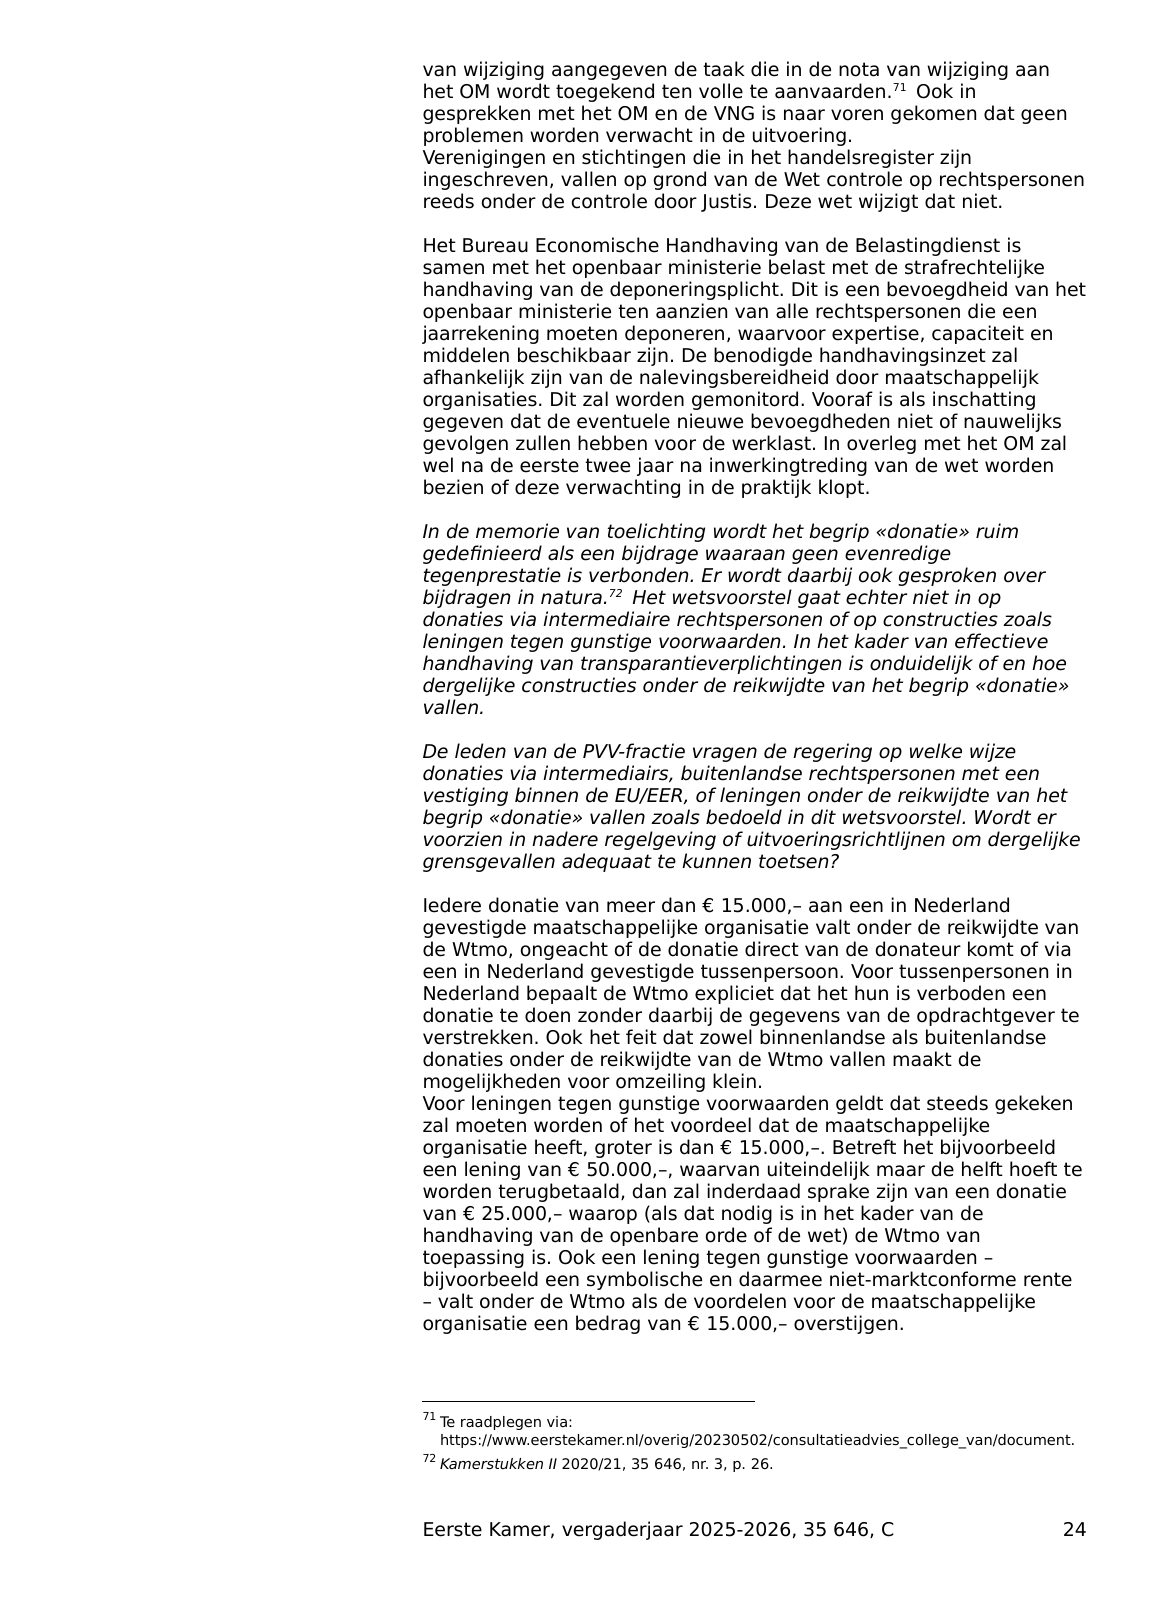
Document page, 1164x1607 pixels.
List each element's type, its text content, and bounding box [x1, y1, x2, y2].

text Voor leningen tegen gunstige voorwaarden geldt dat steeds gekeken zal moeten worden of het voordeel dat de maatschappelijke organisatie heeft, groter is dan € 15.000,–. Betreft het bijvoorbeeld een lening van € 50.000,–, waarvan uiteindelijk maar de helft hoeft te worden terugbetaald, dan zal inderdaad sprake zijn van een donatie van € 25.000,– waarop (als dat nodig is in het kader van de handhaving van de openbare orde of de wet) de Wtmo van toepassing is. Ook een lening tegen gunstige voorwaarden – bijvoorbeeld een symbolische en daarmee niet-marktconforme rente – valt onder de Wtmo als de voordelen voor de maatschappelijke organisatie een bedrag van € 15.000,– overstijgen. [422, 1093, 1087, 1335]
text Iedere donatie van meer dan € 15.000,– aan een in Nederland gevestigde maatschappelijke organisatie valt onder de reikwijdte van de Wtmo, ongeacht of de donatie direct van de donateur komt of via een in Nederland gevestigde tussenpersoon. Voor tussenpersonen in Nederland bepaalt de Wtmo expliciet dat het hun is verboden een donatie te doen zonder daarbij de gegevens van de opdrachtgever te verstrekken. Ook het feit dat zowel binnenlandse als buitenlandse donaties onder de reikwijdte van de Wtmo vallen maakt de mogelijkheden voor omzeiling klein. [422, 895, 1087, 1093]
text Verenigingen en stichtingen die in het handelsregister zijn ingeschreven, vallen op grond van de Wet controle op rechtspersonen reeds onder de controle door Justis. Deze wet wijzigt dat niet. [422, 147, 1087, 213]
text Het Bureau Economische Handhaving van de Belastingdienst is samen met het openbaar ministerie belast met de strafrechtelijke handhaving van de deponeringsplicht. Dit is een bevoegdheid van het openbaar ministerie ten aanzien van alle rechtspersonen die een jaarrekening moeten deponeren, waarvoor expertise, capaciteit en middelen beschikbaar zijn. De benodigde handhavingsinzet zal afhankelijk zijn van de nalevingsbereidheid door maatschappelijk organisaties. Dit zal worden gemonitord. Vooraf is als inschatting gegeven dat de eventuele nieuwe bevoegdheden niet of nauwelijks gevolgen zullen hebben voor de werklast. In overleg met het OM zal wel na de eerste twee jaar na inwerkingtreding van de wet worden bezien of deze verwachting in de praktijk klopt. [422, 235, 1087, 499]
text De leden van de PVV-fractie vragen de regering op welke wijze donaties via intermediairs, buitenlandse rechtspersonen met een vestiging binnen de EU/EER, of leningen onder de reikwijdte van het begrip «donatie» vallen zoals bedoeld in dit wetsvoorstel. Wordt er voorzien in nadere regelgeving of uitvoeringsrichtlijnen om dergelijke grensgevallen adequaat te kunnen toetsen? [422, 741, 1087, 873]
text Te raadplegen via: https://www.eerstekamer.nl/overig/20230502/consultatieadvies_college_van/document. [422, 1410, 1087, 1449]
text van wijziging aangegeven de taak die in de nota van wijziging aan het OM wordt toegekend ten volle te aanvaarden. Ook in gesprekken met het OM en de VNG is naar voren gekomen dat geen problemen worden verwacht in de uitvoering. [422, 59, 1087, 147]
text Kamerstukken II 2020/21, 35 646, nr. 3, p. 26. [422, 1452, 1087, 1474]
text In de memorie van toelichting wordt het begrip «donatie» ruim gedefinieerd als een bijdrage waaraan geen evenredige tegenprestatie is verbonden. Er wordt daarbij ook gesproken over bijdragen in natura. Het wetsvoorstel gaat echter niet in op donaties via intermediaire rechtspersonen of op constructies zoals leningen tegen gunstige voorwaarden. In het kader van effectieve handhaving van transparantieverplichtingen is onduidelijk of en hoe dergelijke constructies onder de reikwijdte van het begrip «donatie» vallen. [422, 521, 1087, 719]
